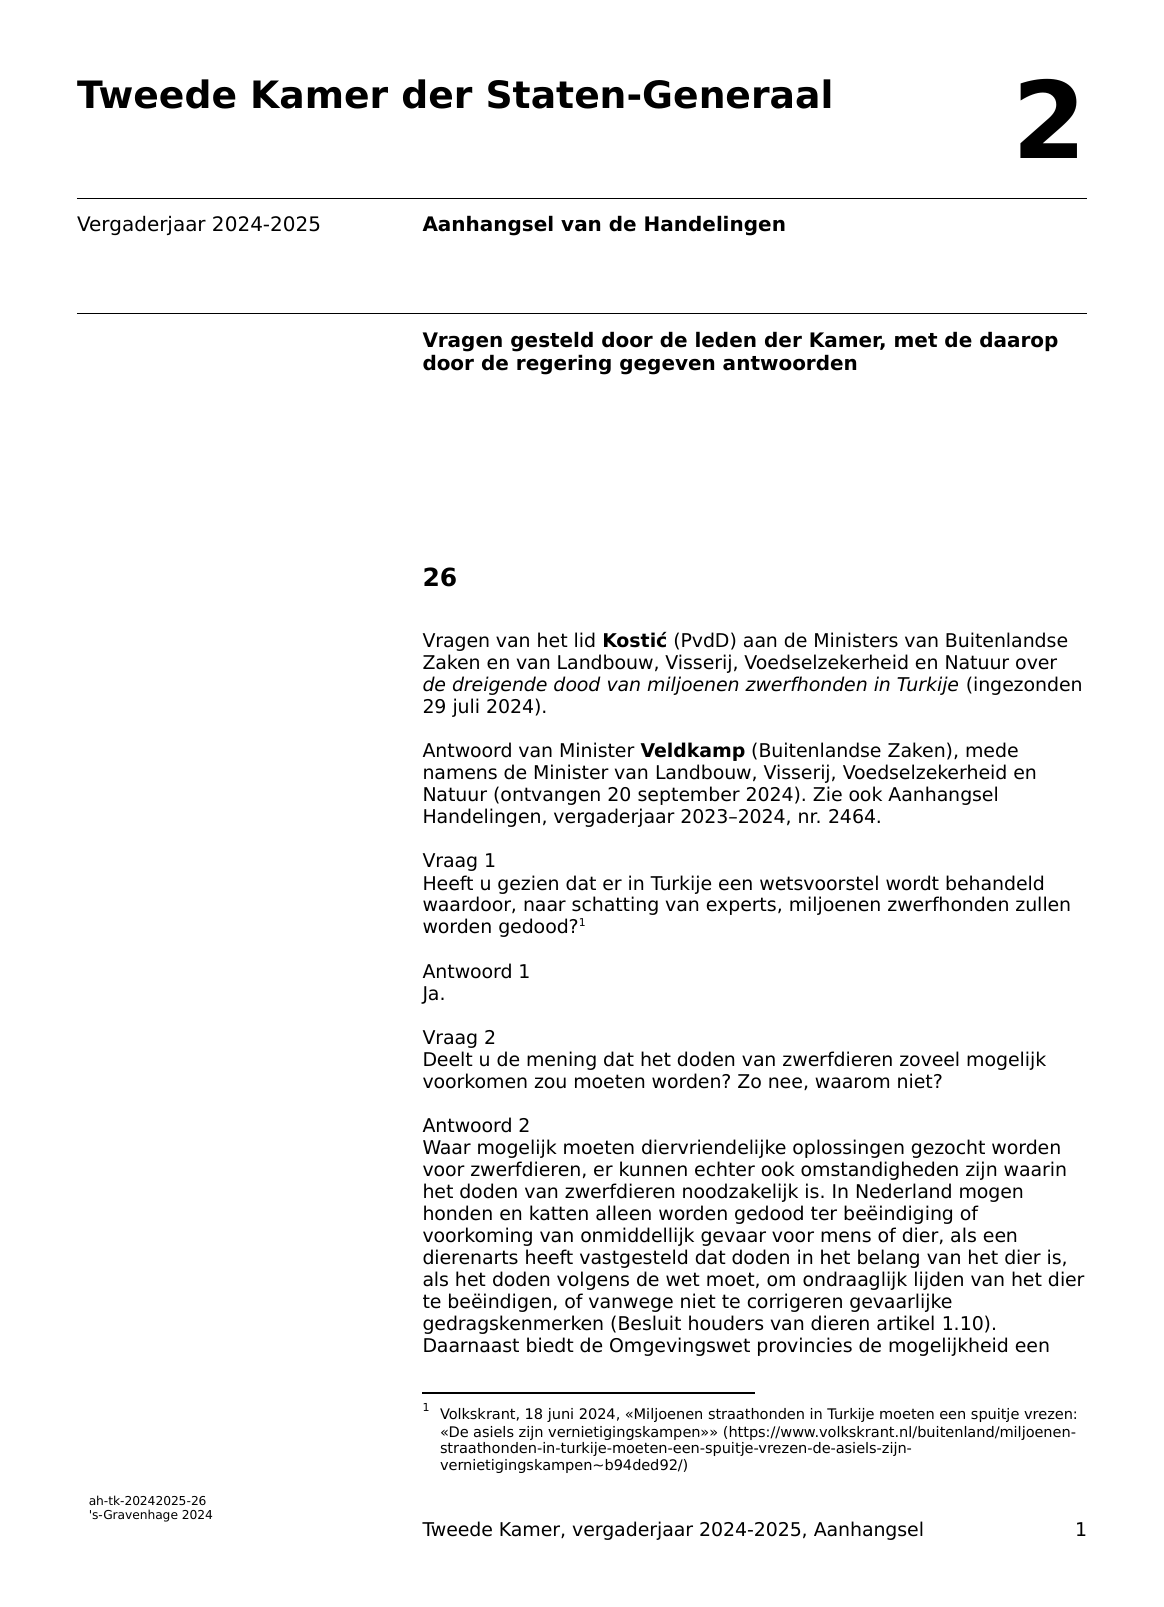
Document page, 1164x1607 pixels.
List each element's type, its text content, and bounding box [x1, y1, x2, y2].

text 26 [422, 563, 1087, 592]
text ah-tk-20242025-26 [88, 1494, 323, 1508]
table_header Tweede Kamer der Staten-Generaal [77, 59, 886, 198]
text Waar mogelijk moeten diervriendelijke oplossingen gezocht worden voor zwerfdieren, er kunnen echter ook omstandigheden zijn waarin het doden van zwerfdieren noodzakelijk is. In Nederland mogen honden en katten alleen worden gedood ter beëindiging of voorkoming van onmiddellijk gevaar voor mens of dier, als een dierenarts heeft vastgesteld dat doden in het belang van het dier is, als het doden volgens de wet moet, om ondraaglijk lijden van het dier te beëindigen, of vanwege niet te corrigeren gevaarlijke gedragskenmerken (Besluit houders van dieren artikel 1.10). Daarnaast biedt de Omgevingswet provincies de mogelijkheid een [422, 1137, 1087, 1357]
table_header 2 [886, 59, 1087, 198]
table_cell [77, 314, 422, 375]
text 's-Gravenhage 2024 [88, 1508, 323, 1522]
text Vraag 1 [422, 850, 1087, 872]
text Ja. [422, 982, 1087, 1004]
text Deelt u de mening dat het doden van zwerfdieren zoveel mogelijk voorkomen zou moeten worden? Zo nee, waarom niet? [422, 1049, 1087, 1093]
text Antwoord van Minister Veldkamp (Buitenlandse Zaken), mede namens de Minister van Landbouw, Visserij, Voedselzekerheid en Natuur (ontvangen 20 september 2024). Zie ook Aanhangsel Handelingen, vergaderjaar 2023–2024, nr. 2464. [422, 740, 1087, 828]
table_cell Vragen gesteld door de leden der Kamer, met de daarop door de regering gegeven antwoorden [422, 314, 1087, 375]
table_cell Vergaderjaar 2024-2025 [77, 199, 422, 313]
text Vraag 2 [422, 1027, 1087, 1049]
text Antwoord 1 [422, 961, 1087, 982]
text Volkskrant, 18 juni 2024, «Miljoenen straathonden in Turkije moeten een spuitje vrezen: «De asiels zijn vernietigingskampen»» (https://www.volkskrant.nl/buitenland/miljoenen-straathonden-in-turkije-moeten-een-spuitje-vrezen-de-asiels-zijn-vernietigingskampen~b94ded92/) [422, 1402, 1087, 1474]
text Vragen van het lid Kostić (PvdD) aan de Ministers van Buitenlandse Zaken en van Landbouw, Visserij, Voedselzekerheid en Natuur over de dreigende dood van miljoenen zwerfhonden in Turkije (ingezonden 29 juli 2024). [422, 630, 1087, 718]
table_cell Aanhangsel van de Handelingen [422, 199, 1087, 313]
text Heeft u gezien dat er in Turkije een wetsvoorstel wordt behandeld waardoor, naar schatting van experts, miljoenen zwerfhonden zullen worden gedood? [422, 872, 1087, 938]
text Antwoord 2 [422, 1115, 1087, 1137]
